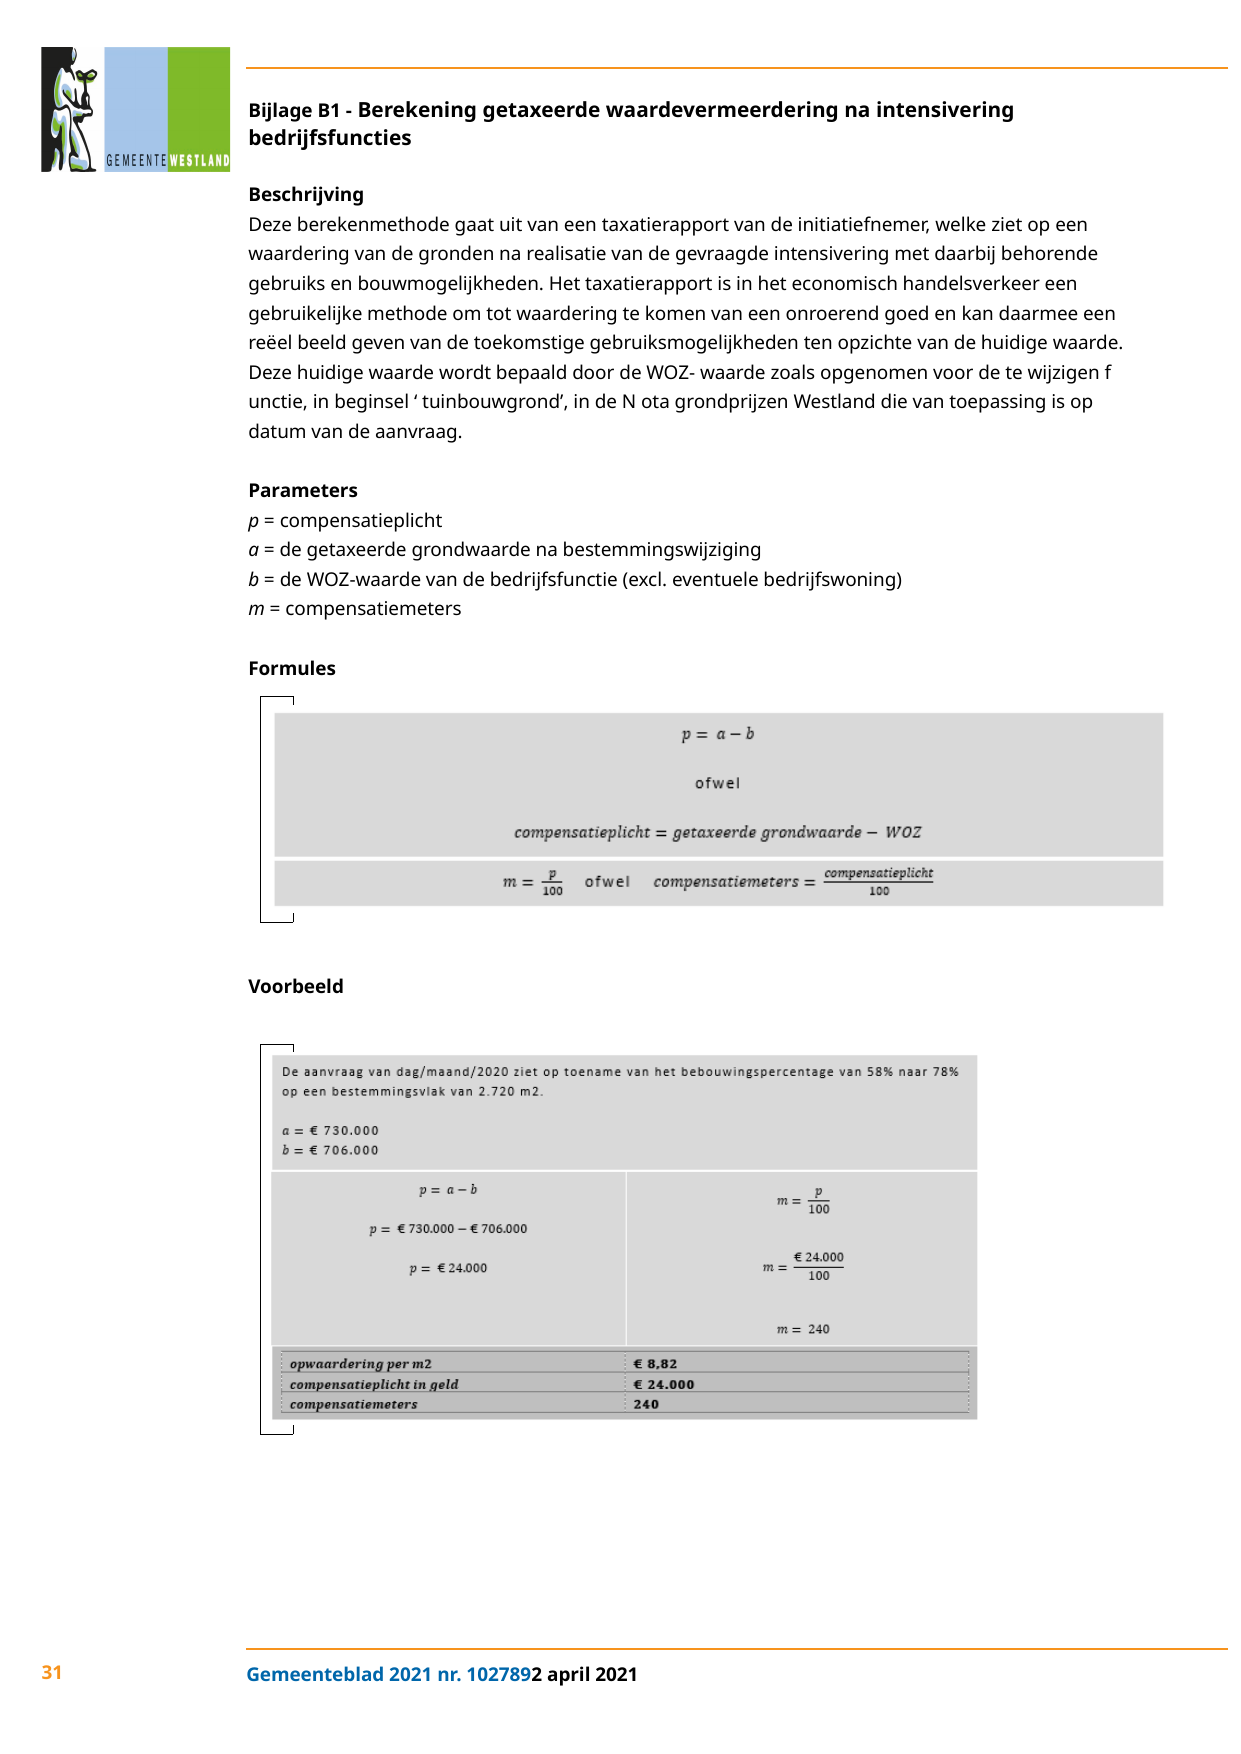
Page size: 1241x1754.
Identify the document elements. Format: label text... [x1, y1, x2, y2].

text b = de WOZ-waarde van de bedrijfsfunctie (excl. eventuele bedrijfswoning) [248, 566, 1152, 592]
text p = compensatieplicht [248, 507, 1152, 532]
picture [268, 705, 1173, 913]
text Bijlage B1 - Berekening getaxeerde waardevermeerdering na intensivering bedrijfsfuncties [248, 95, 1152, 152]
picture [41, 47, 231, 172]
text Parameters [248, 477, 1152, 503]
text Voorbeeld [248, 973, 1152, 999]
text Beschrijving [248, 181, 1152, 207]
text a = de getaxeerde grondwaarde na bestemmingswijziging [248, 536, 1152, 562]
picture [268, 1052, 978, 1425]
text Deze berekenmethode gaat uit van een taxatierapport van de initiatiefnemer, welke ziet op een waardering van de gronden na realisatie van de gevraagde intensivering met daarbij behorende gebruiks en bouwmogelijkheden. Het taxatierapport is in het economisch handelsverkeer een gebruikelijke methode om tot waardering te komen van een onroerend goed en kan daarmee een reëel beeld geven van de toekomstige gebruiksmogelijkheden ten opzichte van de huidige waarde. Deze huidige waarde wordt bepaald door de WOZ- waarde zoals opgenomen voor de te wijzigen f unctie, in beginsel ‘ tuinbouwgrond’, in de N ota grondprijzen Westland die van toepassing is op datum van de aanvraag. [248, 211, 1152, 444]
text Formules [248, 655, 1152, 680]
text m = compensatiemeters [248, 596, 1152, 621]
